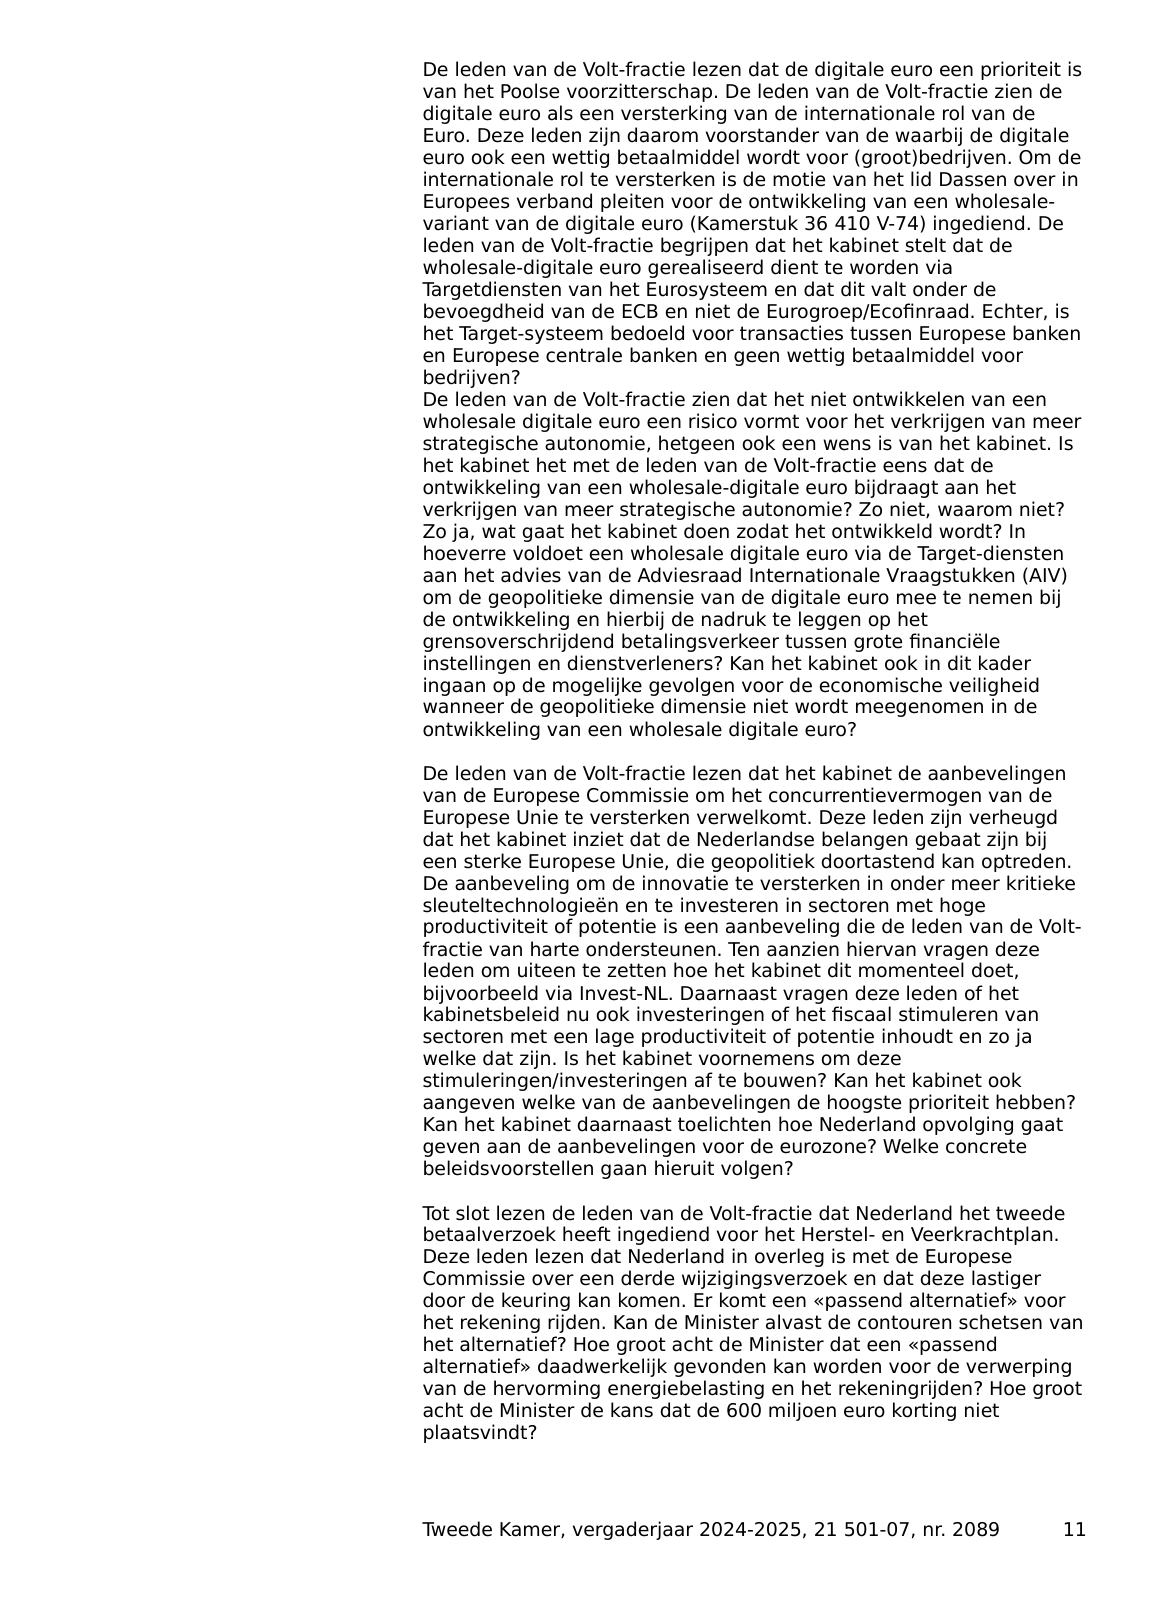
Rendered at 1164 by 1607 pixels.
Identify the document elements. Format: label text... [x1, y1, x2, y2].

text Tot slot lezen de leden van de Volt-fractie dat Nederland het tweede betaalverzoek heeft ingediend voor het Herstel- en Veerkrachtplan. Deze leden lezen dat Nederland in overleg is met de Europese Commissie over een derde wijzigingsverzoek en dat deze lastiger door de keuring kan komen. Er komt een «passend alternatief» voor het rekening rijden. Kan de Minister alvast de contouren schetsen van het alternatief? Hoe groot acht de Minister dat een «passend alternatief» daadwerkelijk gevonden kan worden voor de verwerping van de hervorming energiebelasting en het rekeningrijden? Hoe groot acht de Minister de kans dat de 600 miljoen euro korting niet plaatsvindt? [422, 1202, 1087, 1444]
text De leden van de Volt-fractie lezen dat de digitale euro een prioriteit is van het Poolse voorzitterschap. De leden van de Volt-fractie zien de digitale euro als een versterking van de internationale rol van de Euro. Deze leden zijn daarom voorstander van de waarbij de digitale euro ook een wettig betaalmiddel wordt voor (groot)bedrijven. Om de internationale rol te versterken is de motie van het lid Dassen over in Europees verband pleiten voor de ontwikkeling van een wholesale-variant van de digitale euro (Kamerstuk 36 410 V-74) ingediend. De leden van de Volt-fractie begrijpen dat het kabinet stelt dat de wholesale-digitale euro gerealiseerd dient te worden via Targetdiensten van het Eurosysteem en dat dit valt onder de bevoegdheid van de ECB en niet de Eurogroep/Ecofinraad. Echter, is het Target-systeem bedoeld voor transacties tussen Europese banken en Europese centrale banken en geen wettig betaalmiddel voor bedrijven? [422, 59, 1087, 389]
text De leden van de Volt-fractie lezen dat het kabinet de aanbevelingen van de Europese Commissie om het concurrentievermogen van de Europese Unie te versterken verwelkomt. Deze leden zijn verheugd dat het kabinet inziet dat de Nederlandse belangen gebaat zijn bij een sterke Europese Unie, die geopolitiek doortastend kan optreden. De aanbeveling om de innovatie te versterken in onder meer kritieke sleuteltechnologieën en te investeren in sectoren met hoge productiviteit of potentie is een aanbeveling die de leden van de Volt-fractie van harte ondersteunen. Ten aanzien hiervan vragen deze leden om uiteen te zetten hoe het kabinet dit momenteel doet, bijvoorbeeld via Invest-NL. Daarnaast vragen deze leden of het kabinetsbeleid nu ook investeringen of het fiscaal stimuleren van sectoren met een lage productiviteit of potentie inhoudt en zo ja welke dat zijn. Is het kabinet voornemens om deze stimuleringen/investeringen af te bouwen? Kan het kabinet ook aangeven welke van de aanbevelingen de hoogste prioriteit hebben? Kan het kabinet daarnaast toelichten hoe Nederland opvolging gaat geven aan de aanbevelingen voor de eurozone? Welke concrete beleidsvoorstellen gaan hieruit volgen? [422, 763, 1087, 1180]
text De leden van de Volt-fractie zien dat het niet ontwikkelen van een wholesale digitale euro een risico vormt voor het verkrijgen van meer strategische autonomie, hetgeen ook een wens is van het kabinet. Is het kabinet het met de leden van de Volt-fractie eens dat de ontwikkeling van een wholesale-digitale euro bijdraagt aan het verkrijgen van meer strategische autonomie? Zo niet, waarom niet? Zo ja, wat gaat het kabinet doen zodat het ontwikkeld wordt? In hoeverre voldoet een wholesale digitale euro via de Target-diensten aan het advies van de Adviesraad Internationale Vraagstukken (AIV) om de geopolitieke dimensie van de digitale euro mee te nemen bij de ontwikkeling en hierbij de nadruk te leggen op het grensoverschrijdend betalingsverkeer tussen grote financiële instellingen en dienstverleners? Kan het kabinet ook in dit kader ingaan op de mogelijke gevolgen voor de economische veiligheid wanneer de geopolitieke dimensie niet wordt meegenomen in de ontwikkeling van een wholesale digitale euro? [422, 389, 1087, 740]
